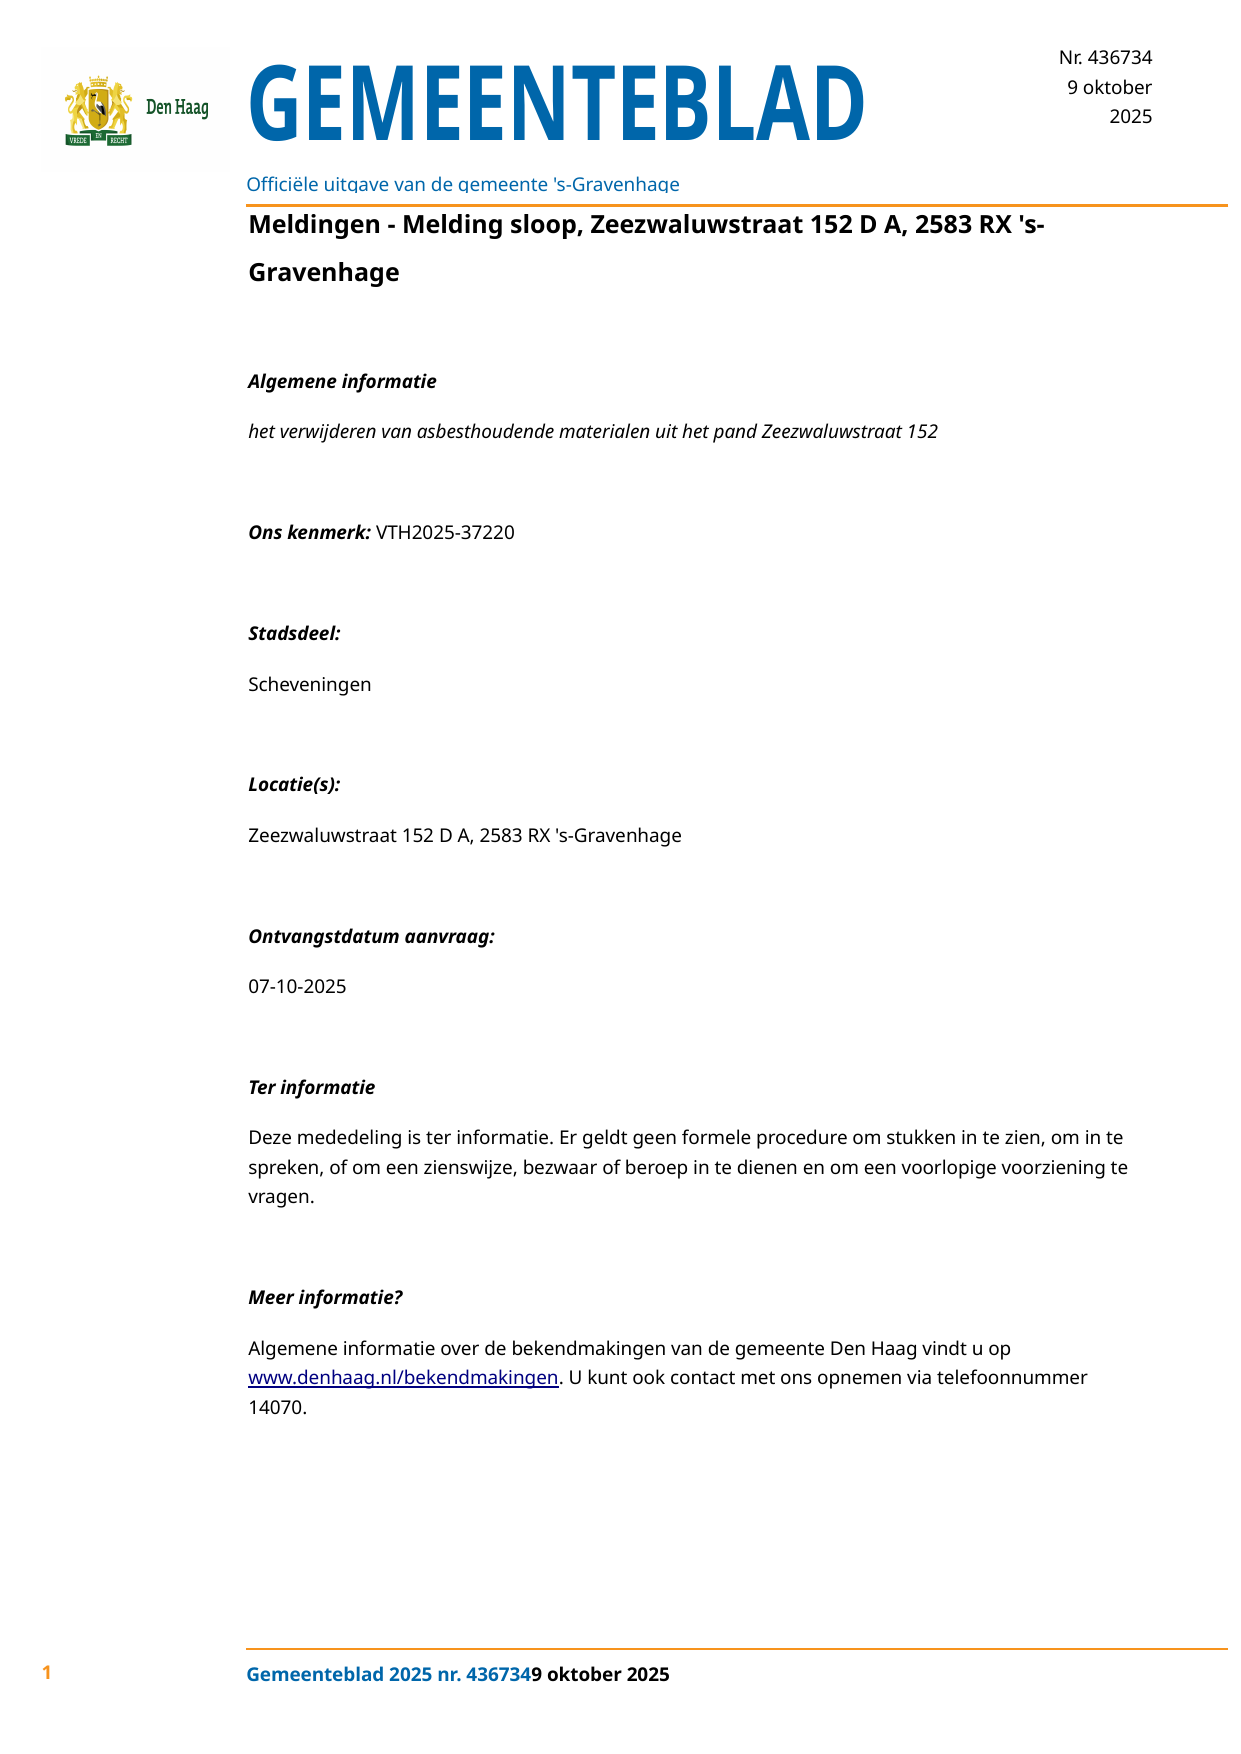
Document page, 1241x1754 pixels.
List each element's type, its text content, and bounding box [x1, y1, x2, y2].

text Scheveningen [248, 671, 1152, 697]
text Zeezwaluwstraat 152 D A, 2583 RX 's-Gravenhage [248, 822, 1152, 848]
text Ontvangstdatum aanvraag: [248, 923, 1152, 949]
text Ons kenmerk: VTH2025-37220 [248, 519, 1152, 545]
text Stadsdeel: [248, 620, 1152, 646]
text Algemene informatie over de bekendmakingen van de gemeente Den Haag vindt u op www.denhaag.nl/bekendmakingen. U kunt ook contact met ons opnemen via telefoonnummer 14070. [248, 1335, 1152, 1420]
text Deze mededeling is ter informatie. Er geldt geen formele procedure om stukken in te zien, om in te spreken, of om een zienswijze, bezwaar of beroep in te dienen en om een voorlopige voorziening te vragen. [248, 1124, 1152, 1209]
text Ter informatie [248, 1074, 1152, 1100]
text Algemene informatie [248, 368, 1152, 394]
text Locatie(s): [248, 772, 1152, 797]
text het verwijderen van asbesthoudende materialen uit het pand Zeezwaluwstraat 152 [248, 419, 1152, 444]
text Meer informatie? [248, 1284, 1152, 1310]
picture [41, 47, 231, 172]
text 07-10-2025 [248, 973, 1152, 999]
text Meldingen - Melding sloop, Zeezwaluwstraat 152 D A, 2583 RX 's-Gravenhage [248, 207, 1152, 288]
